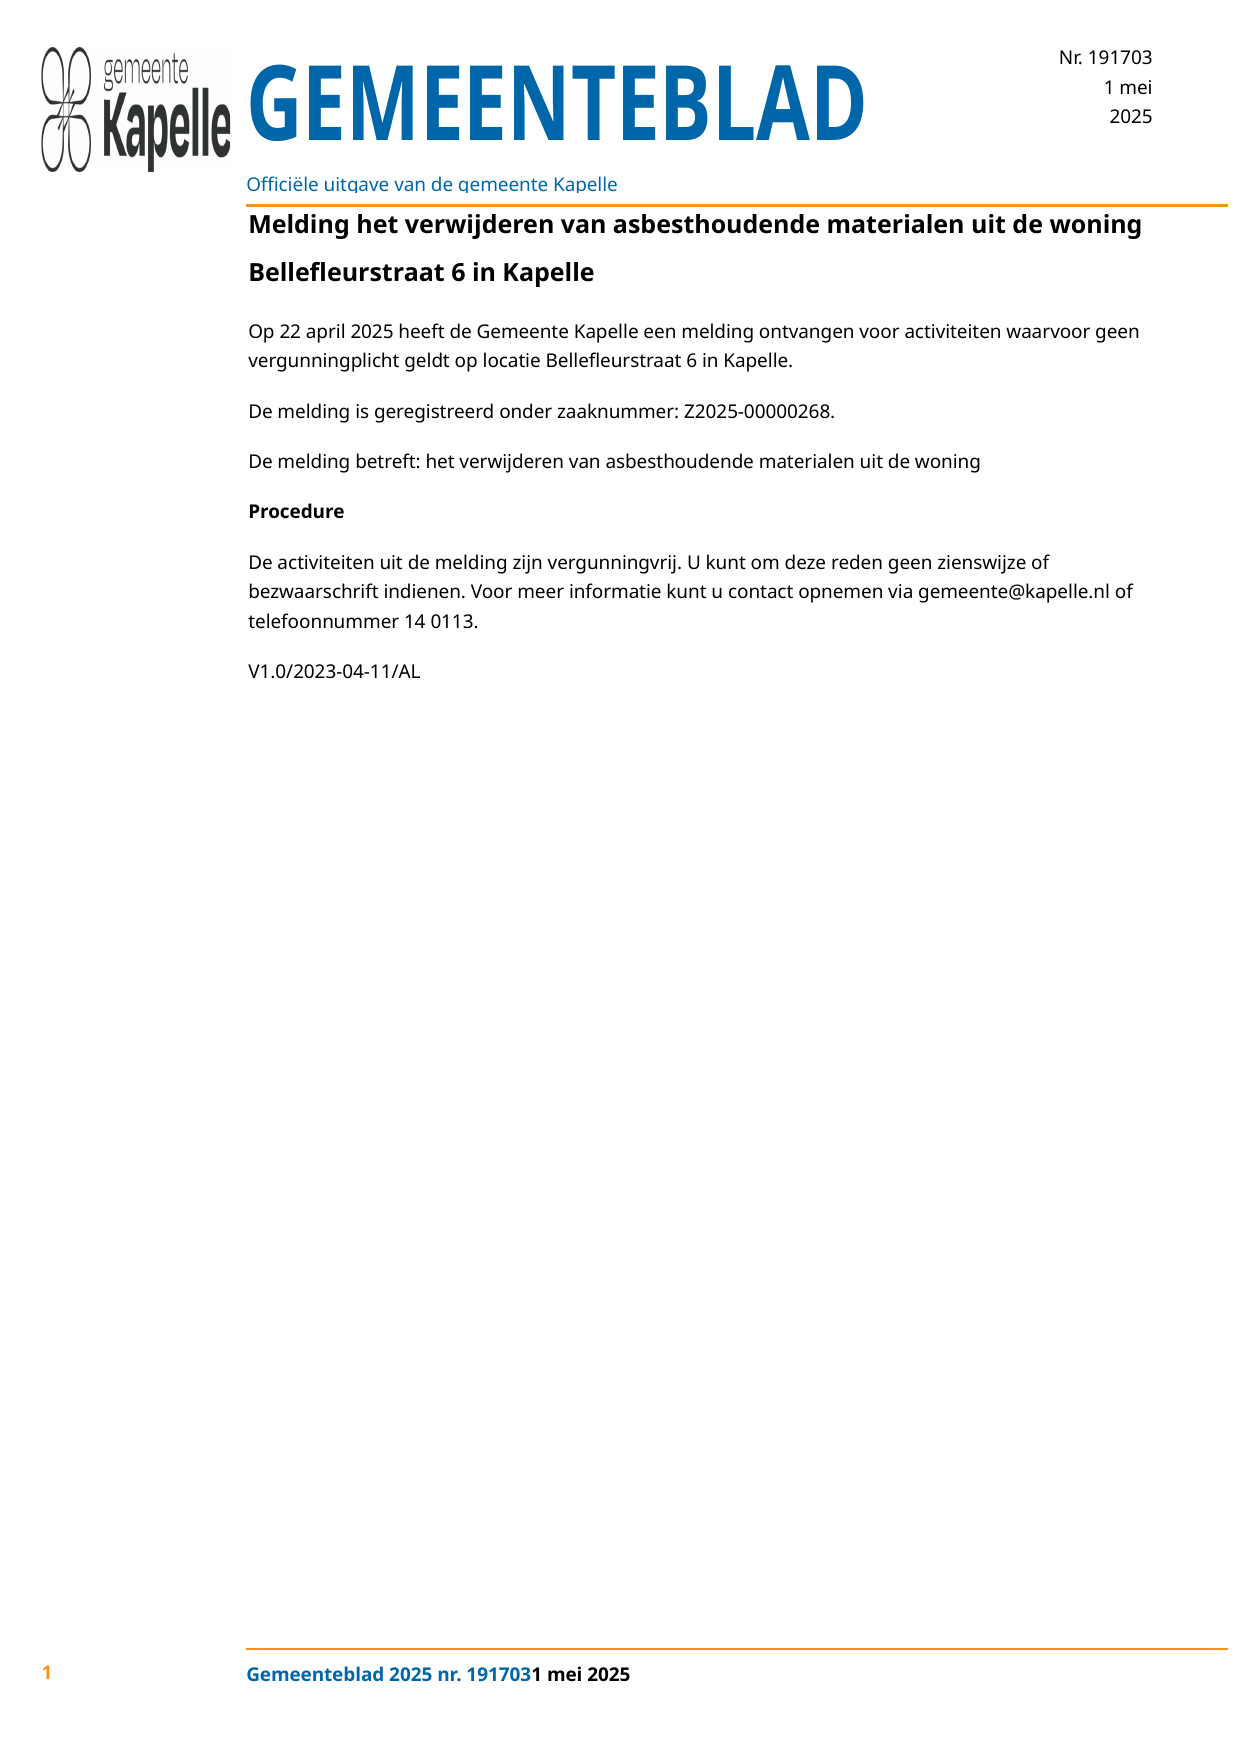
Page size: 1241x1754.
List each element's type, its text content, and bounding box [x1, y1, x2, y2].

text De melding is geregistreerd onder zaaknummer: Z2025-00000268. [248, 398, 1152, 424]
picture [41, 47, 231, 172]
text De activiteiten uit de melding zijn vergunningvrij. U kunt om deze reden geen zienswijze of bezwaarschrift indienen. Voor meer informatie kunt u contact opnemen via gemeente@kapelle.nl of telefoonnummer 14 0113. [248, 549, 1152, 634]
text Op 22 april 2025 heeft de Gemeente Kapelle een melding ontvangen voor activiteiten waarvoor geen vergunningplicht geldt op locatie Bellefleurstraat 6 in Kapelle. [248, 318, 1152, 373]
text Procedure [248, 499, 1152, 524]
text V1.0/2023-04-11/AL [248, 659, 1152, 684]
text Melding het verwijderen van asbesthoudende materialen uit de woning Bellefleurstraat 6 in Kapelle [248, 207, 1152, 288]
text De melding betreft: het verwijderen van asbesthoudende materialen uit de woning [248, 448, 1152, 474]
